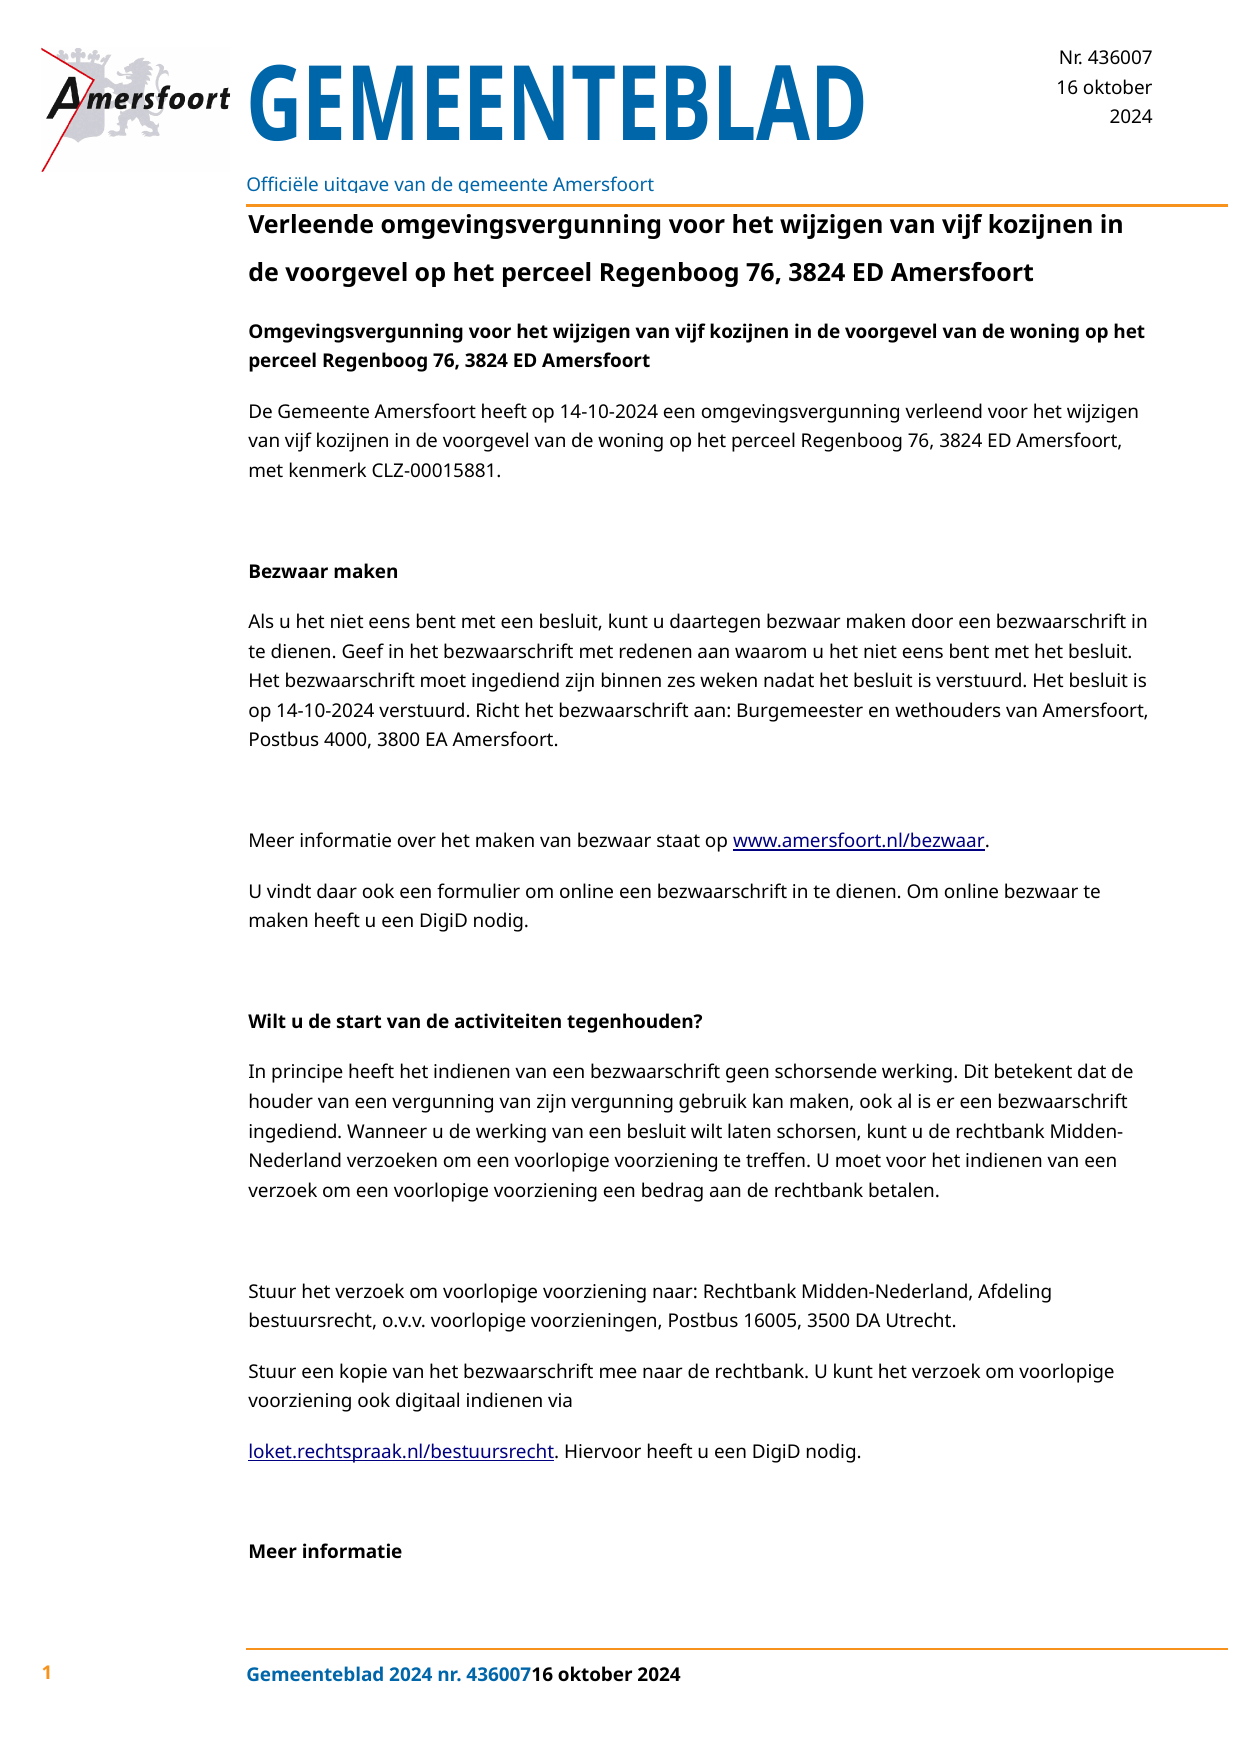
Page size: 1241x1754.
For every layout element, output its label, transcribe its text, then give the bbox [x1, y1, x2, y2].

text Wilt u de start van de activiteiten tegenhouden? [248, 1008, 1152, 1034]
text Omgevingsvergunning voor het wijzigen van vijf kozijnen in de voorgevel van de woning op het perceel Regenboog 76, 3824 ED Amersfoort [248, 318, 1152, 373]
text Bezwaar maken [248, 558, 1152, 584]
text In principe heeft het indienen van een bezwaarschrift geen schorsende werking. Dit betekent dat de houder van een vergunning van zijn vergunning gebruik kan maken, ook al is er een bezwaarschrift ingediend. Wanneer u de werking van een besluit wilt laten schorsen, kunt u de rechtbank Midden-Nederland verzoeken om een voorlopige voorziening te treffen. U moet voor het indienen van een verzoek om een voorlopige voorziening een bedrag aan de rechtbank betalen. [248, 1059, 1152, 1203]
picture [41, 47, 231, 172]
text Stuur het verzoek om voorlopige voorziening naar: Rechtbank Midden-Nederland, Afdeling bestuursrecht, o.v.v. voorlopige voorzieningen, Postbus 16005, 3500 DA Utrecht. [248, 1278, 1152, 1333]
text De Gemeente Amersfoort heeft op 14-10-2024 een omgevingsvergunning verleend voor het wijzigen van vijf kozijnen in de voorgevel van de woning op het perceel Regenboog 76, 3824 ED Amersfoort, met kenmerk CLZ-00015881. [248, 398, 1152, 483]
text Als u het niet eens bent met een besluit, kunt u daartegen bezwaar maken door een bezwaarschrift in te dienen. Geef in het bezwaarschrift met redenen aan waarom u het niet eens bent met het besluit. Het bezwaarschrift moet ingediend zijn binnen zes weken nadat het besluit is verstuurd. Het besluit is op 14-10-2024 verstuurd. Richt het bezwaarschrift aan: Burgemeester en wethouders van Amersfoort, Postbus 4000, 3800 EA Amersfoort. [248, 608, 1152, 752]
text U vindt daar ook een formulier om online een bezwaarschrift in te dienen. Om online bezwaar te maken heeft u een DigiD nodig. [248, 878, 1152, 933]
text Meer informatie over het maken van bezwaar staat op www.amersfoort.nl/bezwaar. [248, 827, 1152, 853]
text Verleende omgevingsvergunning voor het wijzigen van vijf kozijnen in de voorgevel op het perceel Regenboog 76, 3824 ED Amersfoort [248, 207, 1152, 288]
text Meer informatie [248, 1539, 1152, 1564]
text loket.rechtspraak.nl/bestuursrecht. Hiervoor heeft u een DigiD nodig. [248, 1438, 1152, 1464]
text Stuur een kopie van het bezwaarschrift mee naar de rechtbank. U kunt het verzoek om voorlopige voorziening ook digitaal indienen via [248, 1358, 1152, 1413]
